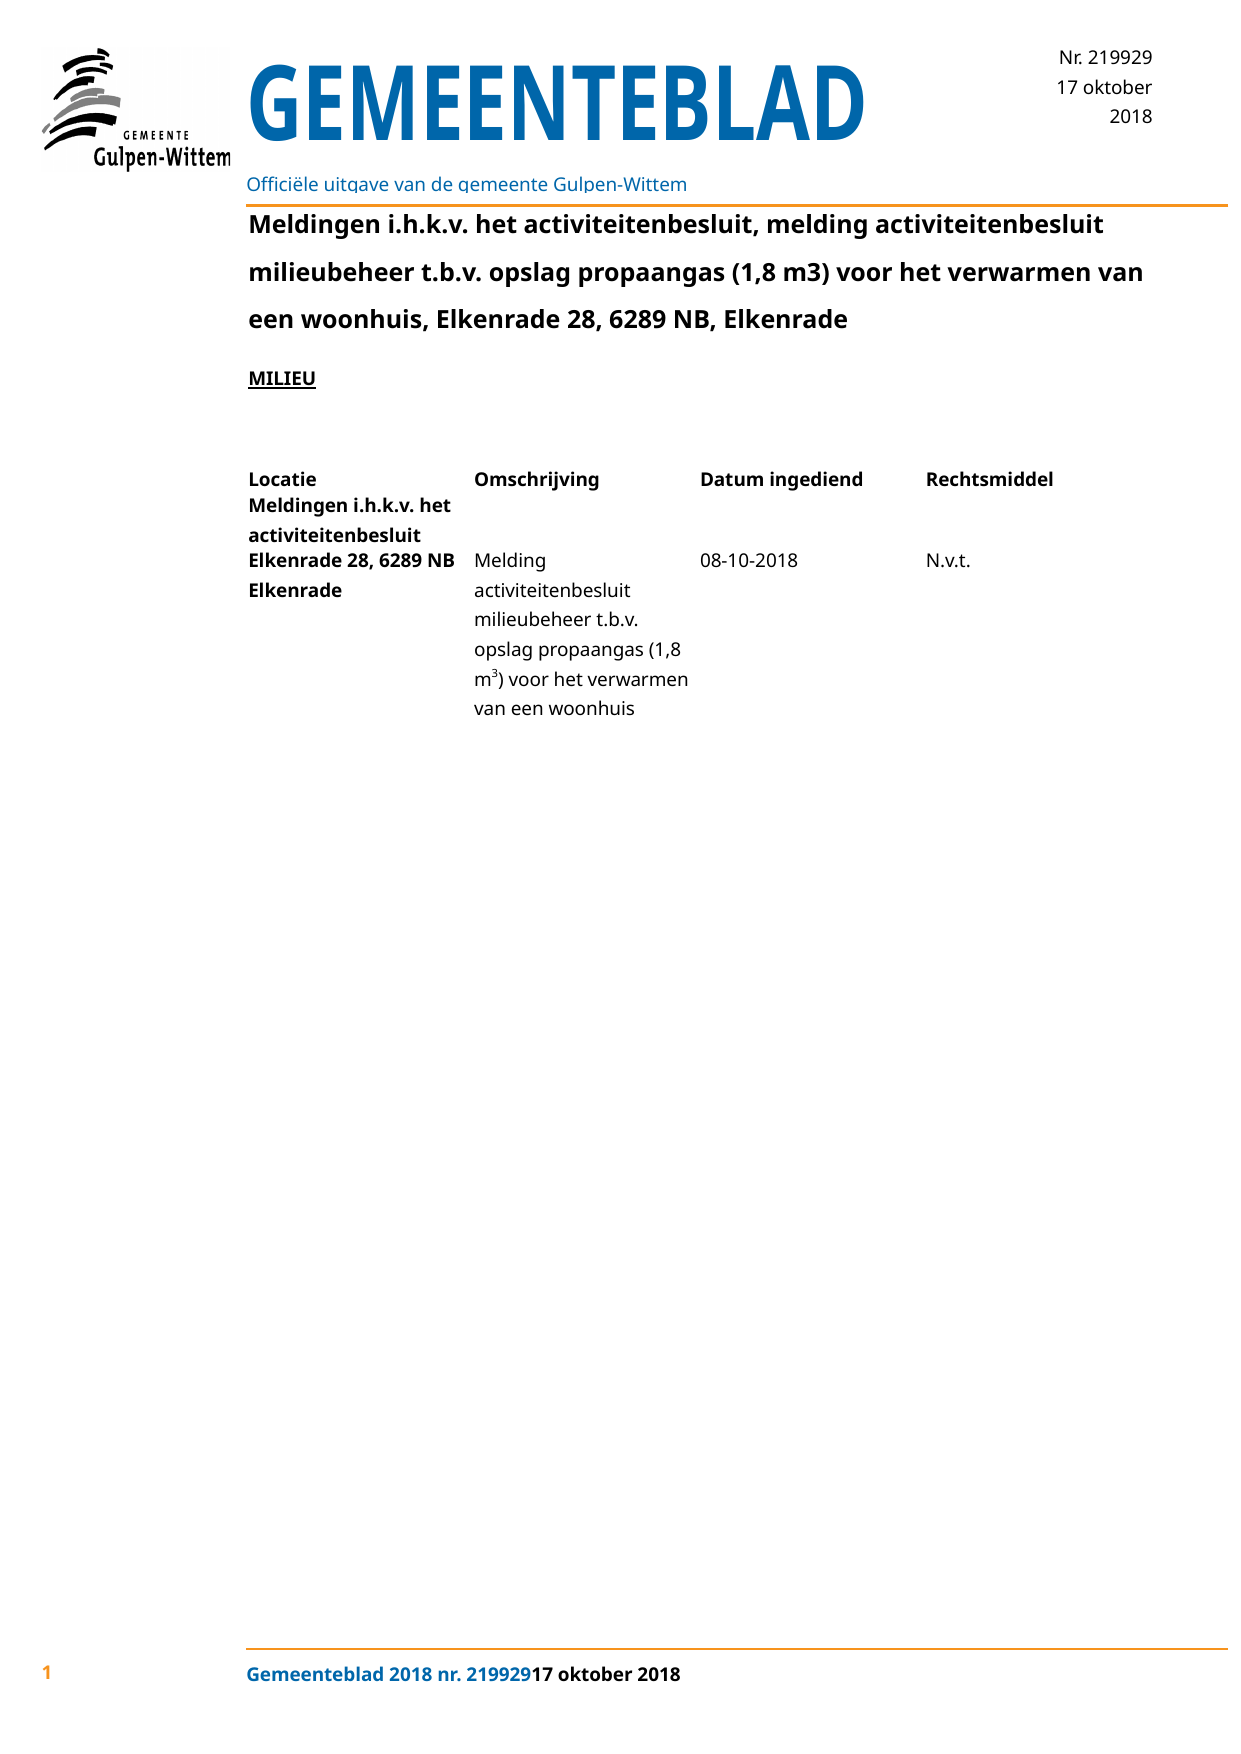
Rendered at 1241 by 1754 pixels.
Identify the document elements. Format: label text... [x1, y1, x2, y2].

picture [41, 47, 231, 172]
table_cell Melding activiteitenbesluit milieubeheer t.b.v. opslag propaangas (1,8 m3) voor het verwarmen van een woonhuis [474, 548, 700, 721]
table_cell [474, 492, 700, 547]
table_cell Elkenrade 28, 6289 NB Elkenrade [248, 548, 474, 721]
table_cell N.v.t. [926, 548, 1152, 721]
table_header Locatie [248, 466, 474, 492]
text MILIEU [248, 366, 1152, 391]
table_cell Meldingen i.h.k.v. het activiteitenbesluit [248, 492, 474, 547]
table_cell 08-10-2018 [700, 548, 926, 721]
table_header Datum ingediend [700, 466, 926, 492]
table_cell [700, 492, 926, 547]
table_cell [926, 492, 1152, 547]
table_header Rechtsmiddel [926, 466, 1152, 492]
text Meldingen i.h.k.v. het activiteitenbesluit, melding activiteitenbesluit milieubeheer t.b.v. opslag propaangas (1,8 m3) voor het verwarmen van een woonhuis, Elkenrade 28, 6289 NB, Elkenrade [248, 207, 1152, 336]
table_header Omschrijving [474, 466, 700, 492]
